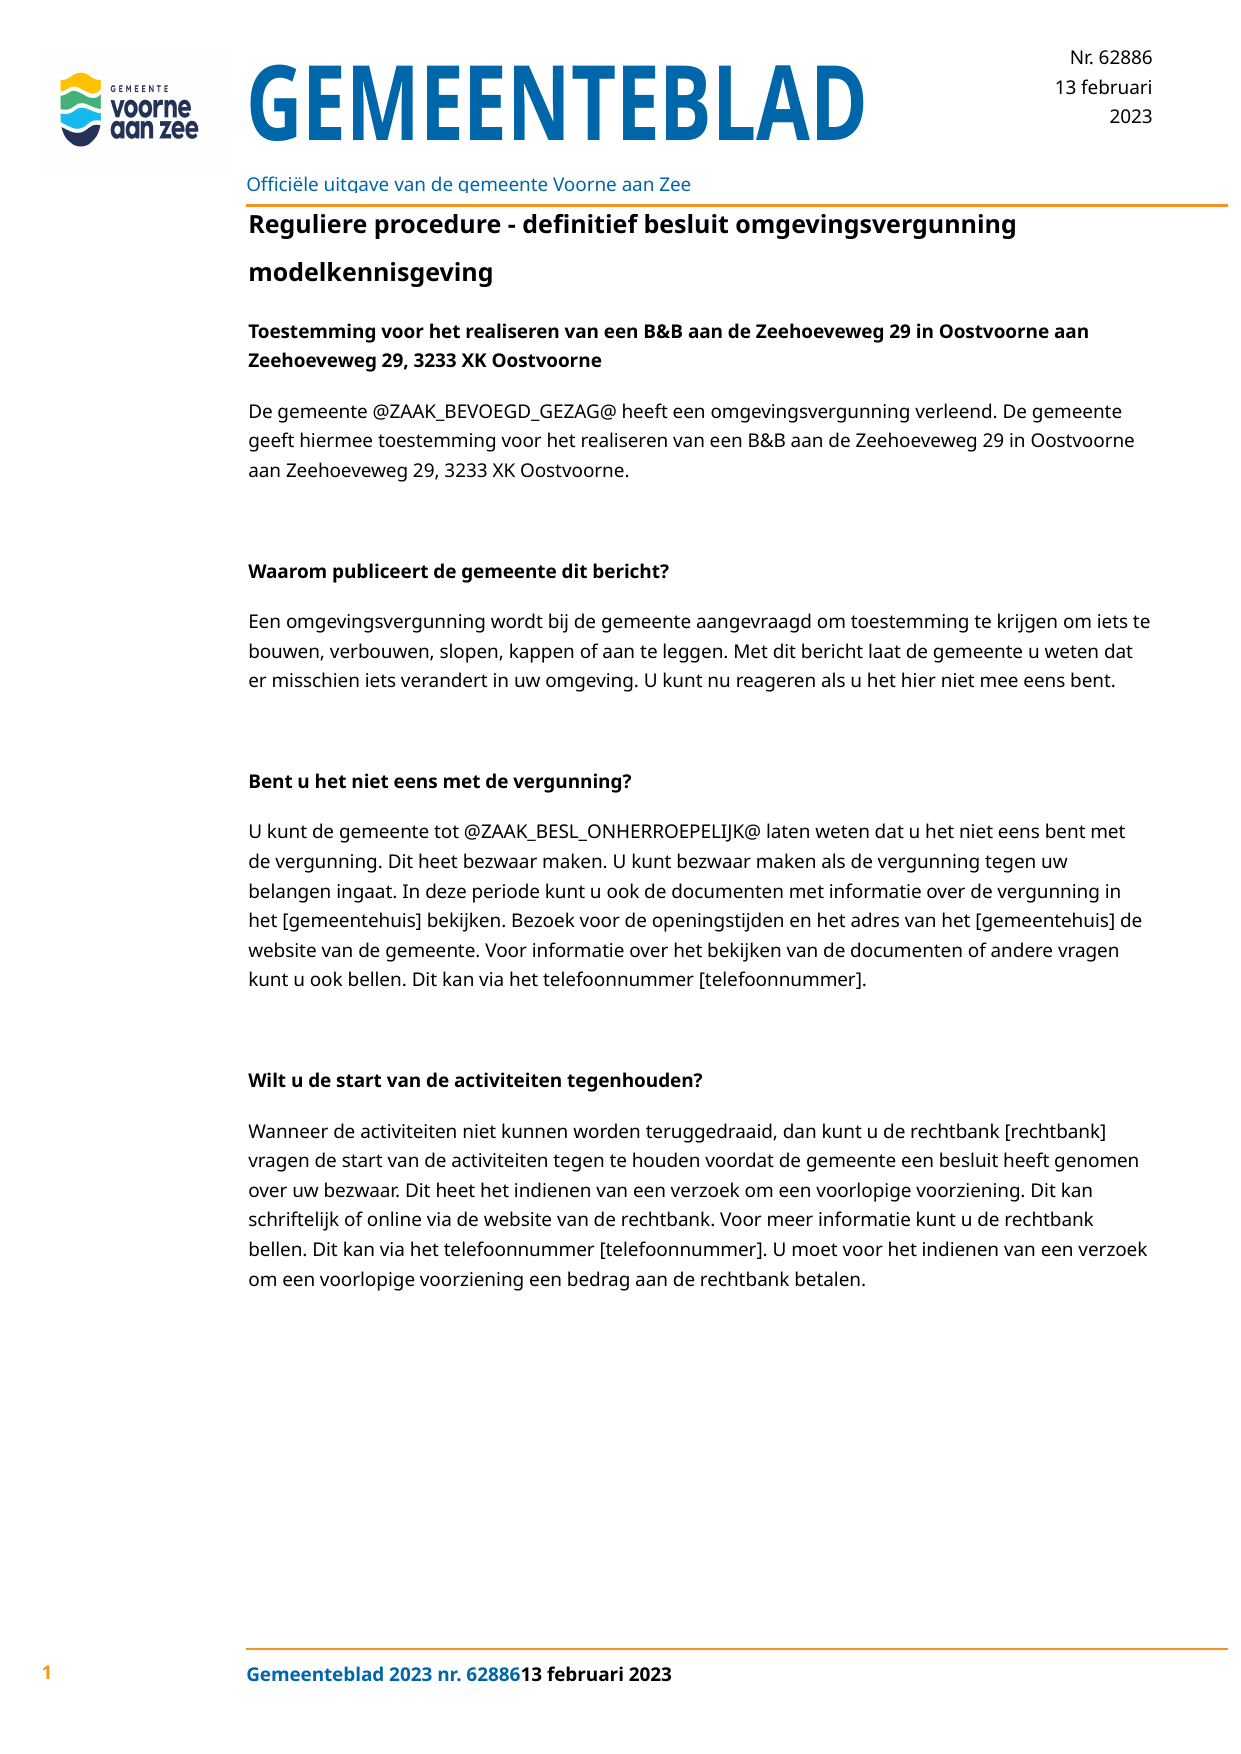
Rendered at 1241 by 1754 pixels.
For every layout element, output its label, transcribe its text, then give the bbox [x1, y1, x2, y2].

text Een omgevingsvergunning wordt bij de gemeente aangevraagd om toestemming te krijgen om iets te bouwen, verbouwen, slopen, kappen of aan te leggen. Met dit bericht laat de gemeente u weten dat er misschien iets verandert in uw omgeving. U kunt nu reageren als u het hier niet mee eens bent. [248, 608, 1152, 693]
text Wanneer de activiteiten niet kunnen worden teruggedraaid, dan kunt u de rechtbank [rechtbank] vragen de start van de activiteiten tegen te houden voordat de gemeente een besluit heeft genomen over uw bezwaar. Dit heet het indienen van een verzoek om een voorlopige voorziening. Dit kan schriftelijk of online via de website van de rechtbank. Voor meer informatie kunt u de rechtbank bellen. Dit kan via het telefoonnummer [telefoonnummer]. U moet voor het indienen van een verzoek om een voorlopige voorziening een bedrag aan de rechtbank betalen. [248, 1118, 1152, 1292]
text Toestemming voor het realiseren van een B&B aan de Zeehoeveweg 29 in Oostvoorne aan Zeehoeveweg 29, 3233 XK Oostvoorne [248, 318, 1152, 373]
text Waarom publiceert de gemeente dit bericht? [248, 558, 1152, 584]
text Wilt u de start van de activiteiten tegenhouden? [248, 1067, 1152, 1093]
picture [41, 47, 231, 172]
text U kunt de gemeente tot @ZAAK_BESL_ONHERROEPELIJK@ laten weten dat u het niet eens bent met de vergunning. Dit heet bezwaar maken. U kunt bezwaar maken als de vergunning tegen uw belangen ingaat. In deze periode kunt u ook de documenten met informatie over de vergunning in het [gemeentehuis] bekijken. Bezoek voor de openingstijden en het adres van het [gemeentehuis] de website van de gemeente. Voor informatie over het bekijken van de documenten of andere vragen kunt u ook bellen. Dit kan via het telefoonnummer [telefoonnummer]. [248, 819, 1152, 992]
text De gemeente @ZAAK_BEVOEGD_GEZAG@ heeft een omgevingsvergunning verleend. De gemeente geeft hiermee toestemming voor het realiseren van een B&B aan de Zeehoeveweg 29 in Oostvoorne aan Zeehoeveweg 29, 3233 XK Oostvoorne. [248, 398, 1152, 483]
text Bent u het niet eens met de vergunning? [248, 768, 1152, 794]
text Reguliere procedure - definitief besluit omgevingsvergunning modelkennisgeving [248, 207, 1152, 288]
